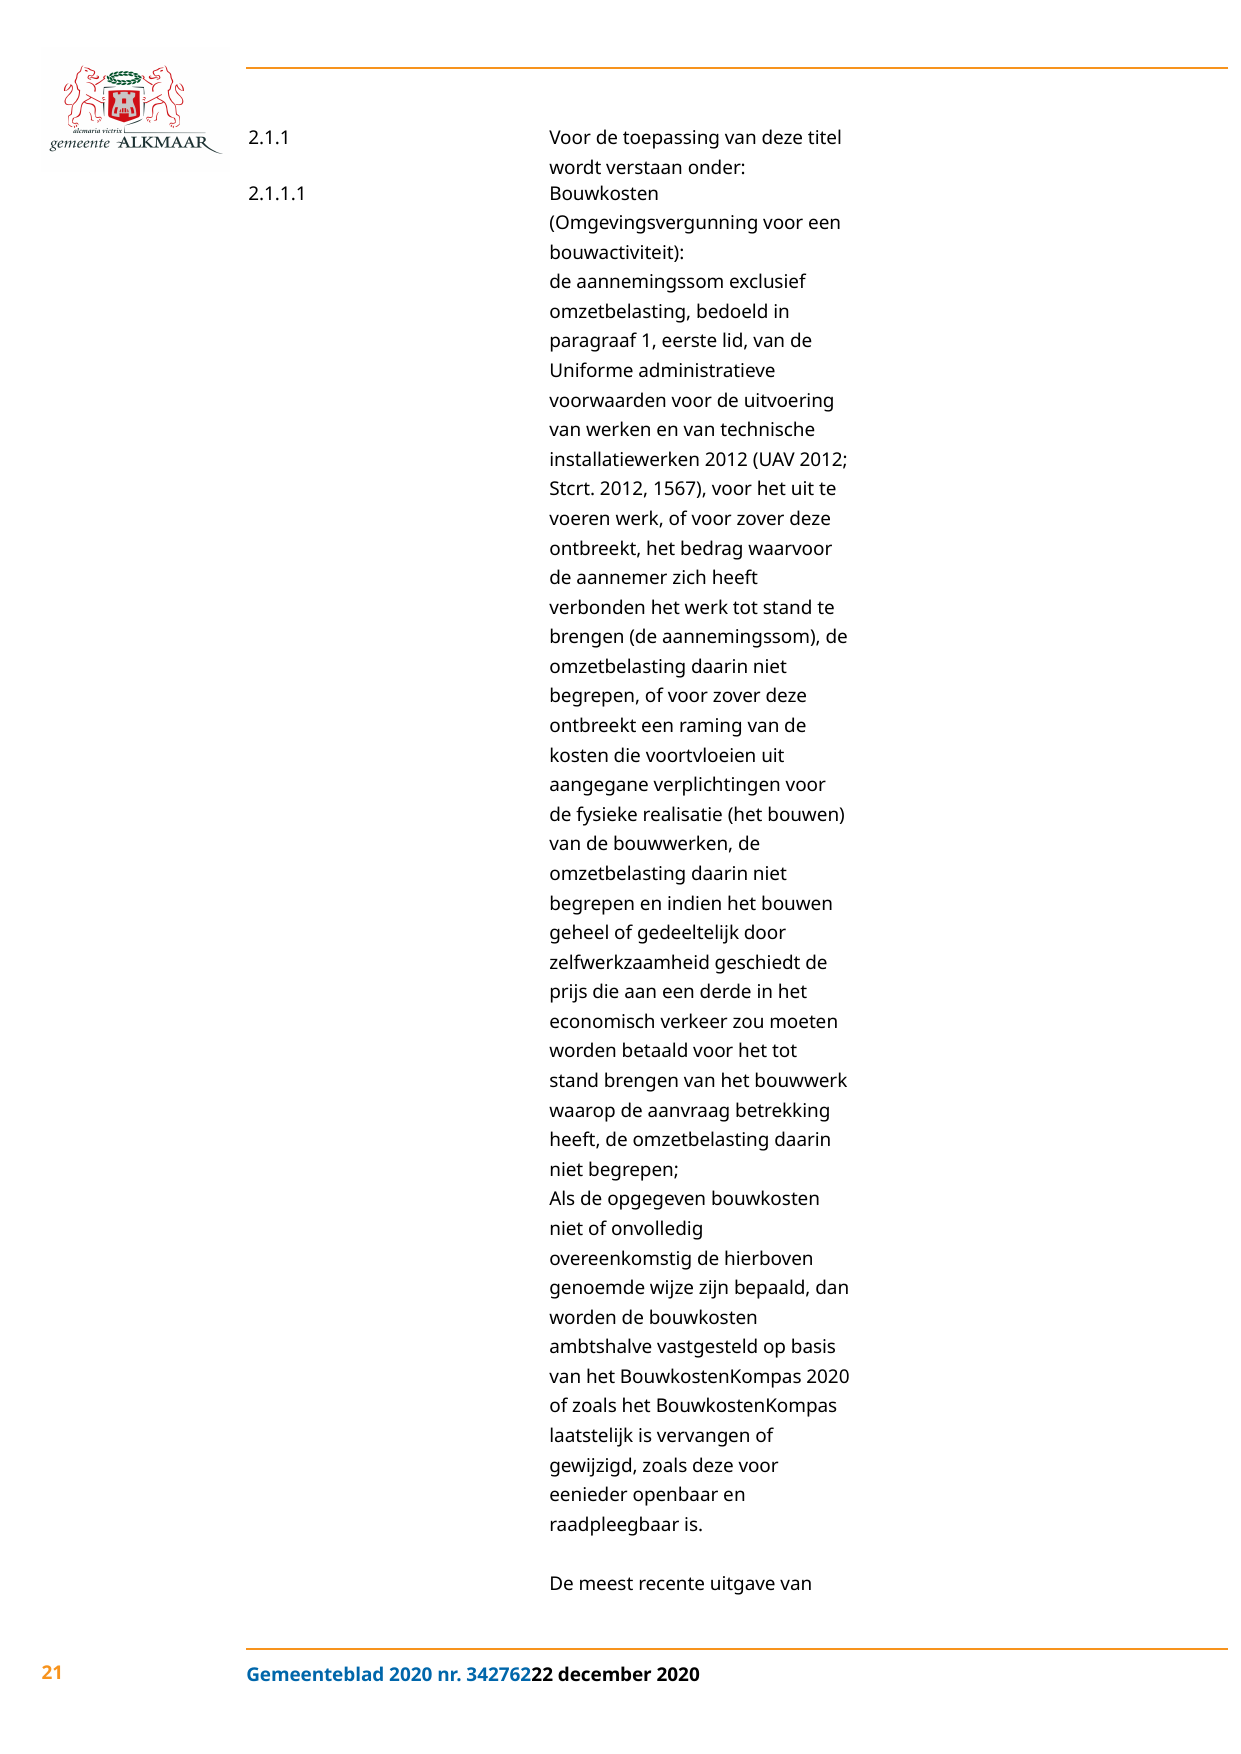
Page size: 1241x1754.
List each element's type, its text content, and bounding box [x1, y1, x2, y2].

table_cell 2.1.1.1 [248, 180, 549, 1596]
table_cell Bouwkosten (Omgevingsvergunning voor een bouwactiviteit): de aannemingssom exclusief omzetbelasting, bedoeld in paragraaf 1, eerste lid, van de Uniforme administratieve voorwaarden voor de uitvoering van werken en van technische installatiewerken 2012 (UAV 2012; Stcrt. 2012, 1567), voor het uit te voeren werk, of voor zover deze ontbreekt, het bedrag waarvoor de aannemer zich heeft verbonden het werk tot stand te brengen (de aannemingssom), de omzetbelasting daarin niet begrepen, of voor zover deze ontbreekt een raming van de kosten die voortvloeien uit aangegane verplichtingen voor de fysieke realisatie (het bouwen) van de bouwwerken, de omzetbelasting daarin niet begrepen en indien het bouwen geheel of gedeeltelijk door zelfwerkzaamheid geschiedt de prijs die aan een derde in het economisch verkeer zou moeten worden betaald voor het tot stand brengen van het bouwwerk waarop de aanvraag betrekking heeft, de omzetbelasting daarin niet begrepen; Als de opgegeven bouwkosten niet of onvolledig overeenkomstig de hierboven genoemde wijze zijn bepaald, dan worden de bouwkosten ambtshalve vastgesteld op basis van het BouwkostenKompas 2020 of zoals het BouwkostenKompas laatstelijk is vervangen of gewijzigd, zoals deze voor eenieder openbaar en raadpleegbaar is. De meest recente uitgave van [549, 180, 850, 1596]
table_cell [850, 180, 1152, 1596]
table_header Voor de toepassing van deze titel wordt verstaan onder: [549, 125, 850, 180]
table_header [850, 125, 1152, 180]
table_header 2.1.1 [248, 125, 549, 180]
picture [41, 47, 231, 172]
